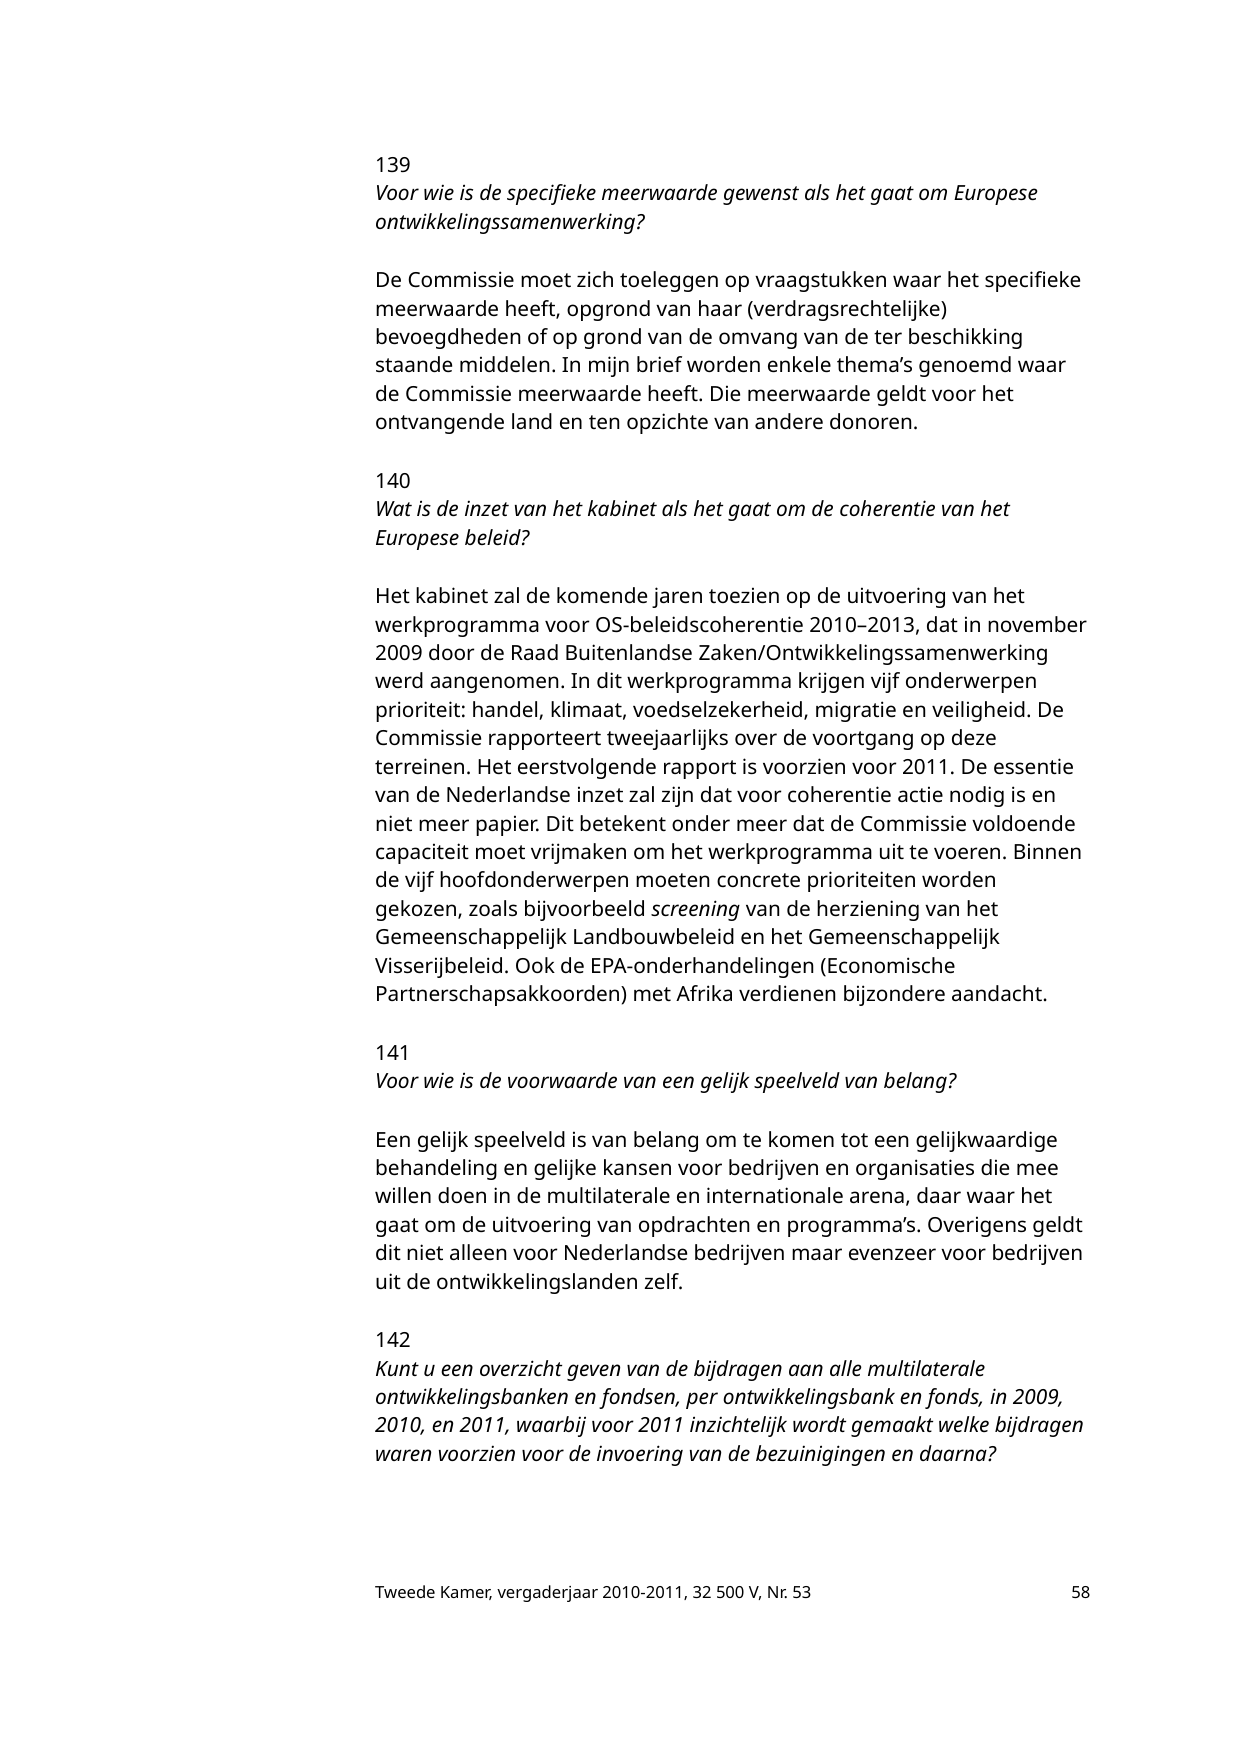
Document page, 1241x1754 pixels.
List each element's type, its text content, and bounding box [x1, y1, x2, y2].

text Wat is de inzet van het kabinet als het gaat om de coherentie van het Europese beleid? [375, 494, 1090, 551]
text Kunt u een overzicht geven van de bijdragen aan alle multilaterale ontwikkelingsbanken en fondsen, per ontwikkelingsbank en fonds, in 2009, 2010, en 2011, waarbij voor 2011 inzichtelijk wordt gemaakt welke bijdragen waren voorzien voor de invoering van de bezuinigingen en daarna? [375, 1354, 1090, 1467]
text De Commissie moet zich toeleggen op vraagstukken waar het specifieke meerwaarde heeft, opgrond van haar (verdragsrechtelijke) bevoegdheden of op grond van de omvang van de ter beschikking staande middelen. In mijn brief worden enkele thema’s genoemd waar de Commissie meerwaarde heeft. Die meerwaarde geldt voor het ontvangende land en ten opzichte van andere donoren. [375, 265, 1090, 436]
text 141 [375, 1038, 1090, 1066]
text 142 [375, 1325, 1090, 1354]
text 139 [375, 150, 1090, 178]
text Een gelijk speelveld is van belang om te komen tot een gelijkwaardige behandeling en gelijke kansen voor bedrijven en organisaties die mee willen doen in de multilaterale en internationale arena, daar waar het gaat om de uitvoering van opdrachten en programma’s. Overigens geldt dit niet alleen voor Nederlandse bedrijven maar evenzeer voor bedrijven uit de ontwikkelingslanden zelf. [375, 1125, 1090, 1295]
text Voor wie is de voorwaarde van een gelijk speelveld van belang? [375, 1066, 1090, 1095]
text 140 [375, 466, 1090, 494]
text Het kabinet zal de komende jaren toezien op de uitvoering van het werkprogramma voor OS-beleidscoherentie 2010–2013, dat in november 2009 door de Raad Buitenlandse Zaken/Ontwikkelingssamenwerking werd aangenomen. In dit werkprogramma krijgen vijf onderwerpen prioriteit: handel, klimaat, voedselzekerheid, migratie en veiligheid. De Commissie rapporteert tweejaarlijks over de voortgang op deze terreinen. Het eerstvolgende rapport is voorzien voor 2011. De essentie van de Nederlandse inzet zal zijn dat voor coherentie actie nodig is en niet meer papier. Dit betekent onder meer dat de Commissie voldoende capaciteit moet vrijmaken om het werkprogramma uit te voeren. Binnen de vijf hoofdonderwerpen moeten concrete prioriteiten worden gekozen, zoals bijvoorbeeld screening van de herziening van het Gemeenschappelijk Landbouwbeleid en het Gemeenschappelijk Visserijbeleid. Ook de EPA-onderhandelingen (Economische Partnerschapsakkoorden) met Afrika verdienen bijzondere aandacht. [375, 581, 1090, 1008]
text Voor wie is de specifieke meerwaarde gewenst als het gaat om Europese ontwikkelingssamenwerking? [375, 178, 1090, 235]
